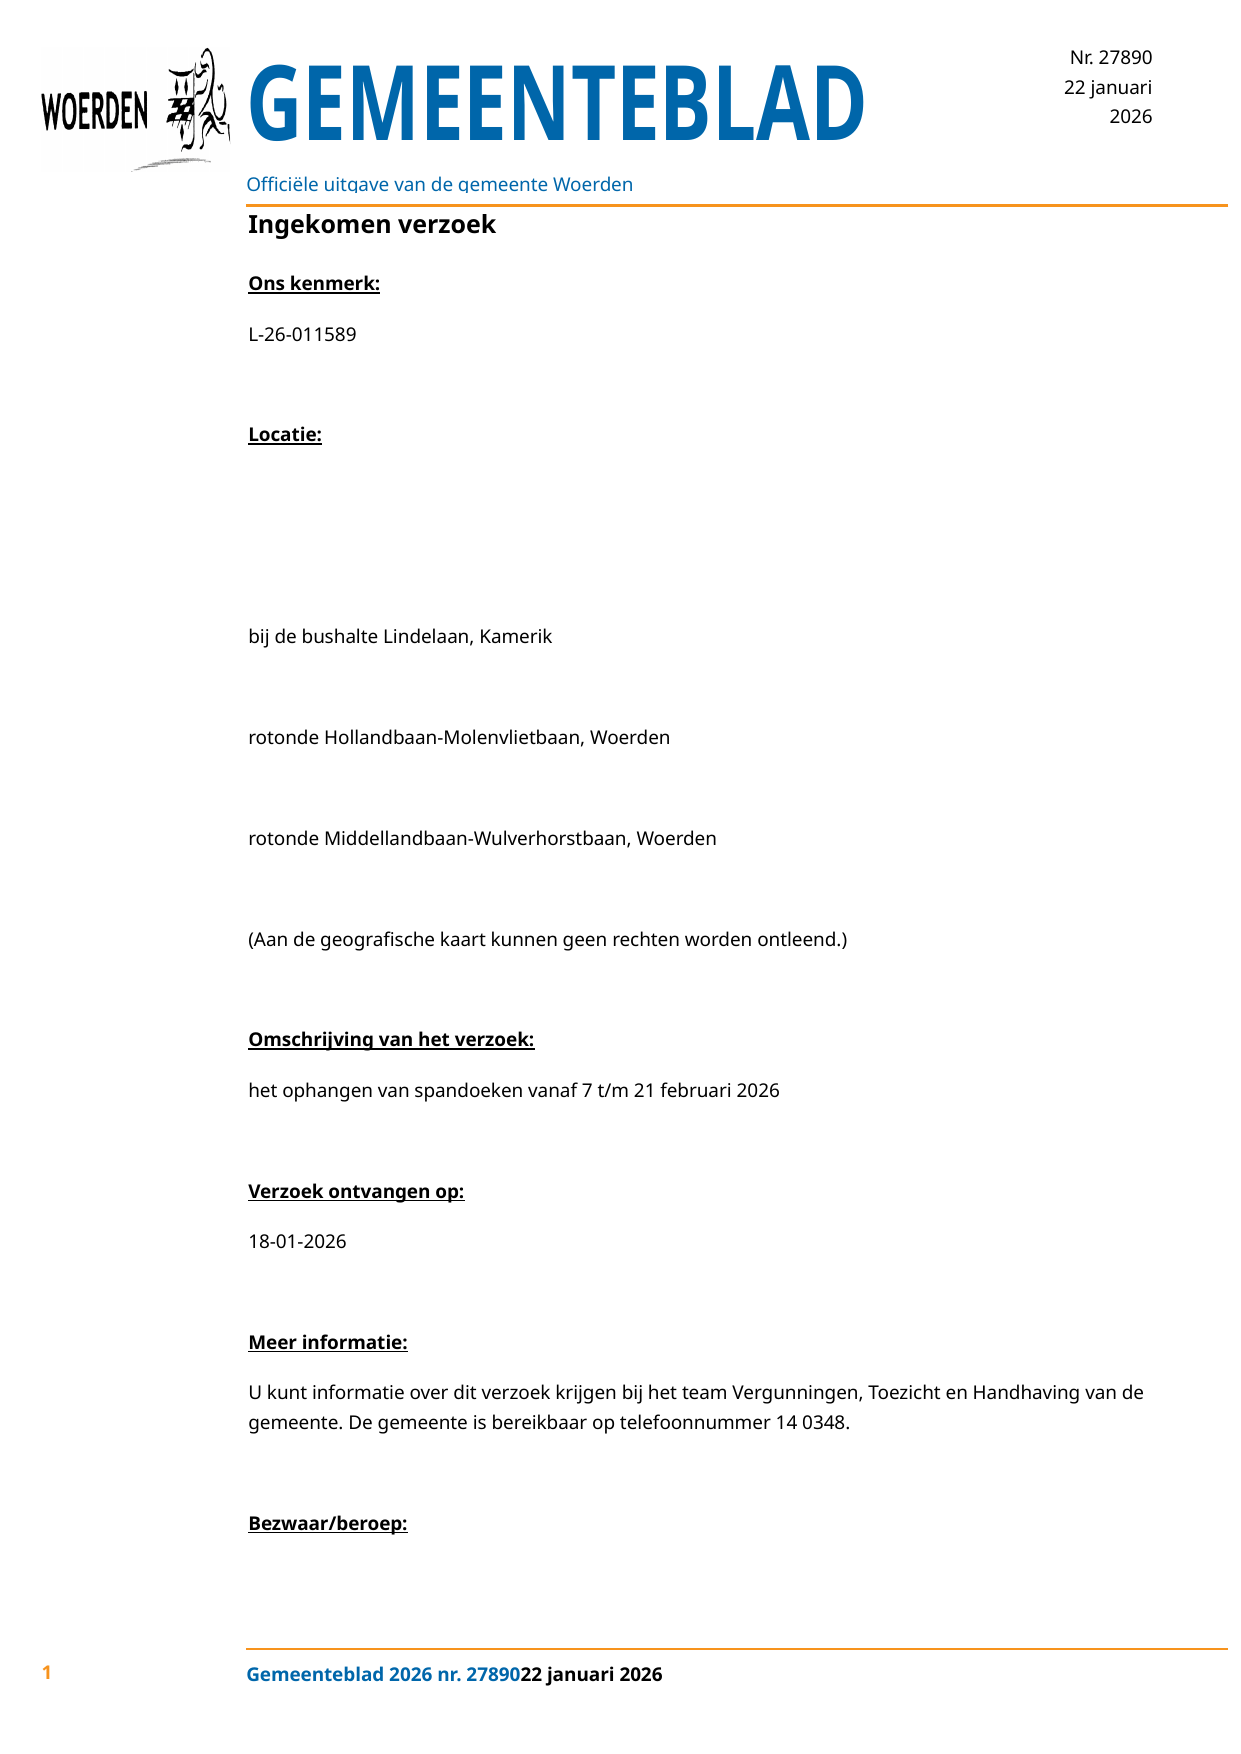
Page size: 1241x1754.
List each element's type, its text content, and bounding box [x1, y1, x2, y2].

picture [41, 47, 231, 172]
text Meer informatie: [248, 1329, 1152, 1355]
text U kunt informatie over dit verzoek krijgen bij het team Vergunningen, Toezicht en Handhaving van de gemeente. De gemeente is bereikbaar op telefoonnummer 14 0348. [248, 1379, 1152, 1435]
text L-26-011589 [248, 321, 1152, 346]
text het ophangen van spandoeken vanaf 7 t/m 21 februari 2026 [248, 1077, 1152, 1103]
text Ingekomen verzoek [248, 207, 1152, 241]
text Bezwaar/beroep: [248, 1510, 1152, 1536]
text Omschrijving van het verzoek: [248, 1027, 1152, 1052]
text rotonde Middellandbaan-Wulverhorstbaan, Woerden [248, 825, 1152, 851]
text 18-01-2026 [248, 1228, 1152, 1254]
text Verzoek ontvangen op: [248, 1178, 1152, 1203]
text Locatie: [248, 422, 1152, 447]
text Ons kenmerk: [248, 270, 1152, 296]
text (Aan de geografische kaart kunnen geen rechten worden ontleend.) [248, 926, 1152, 951]
text bij de bushalte Lindelaan, Kamerik [248, 623, 1152, 649]
text rotonde Hollandbaan-Molenvlietbaan, Woerden [248, 724, 1152, 750]
